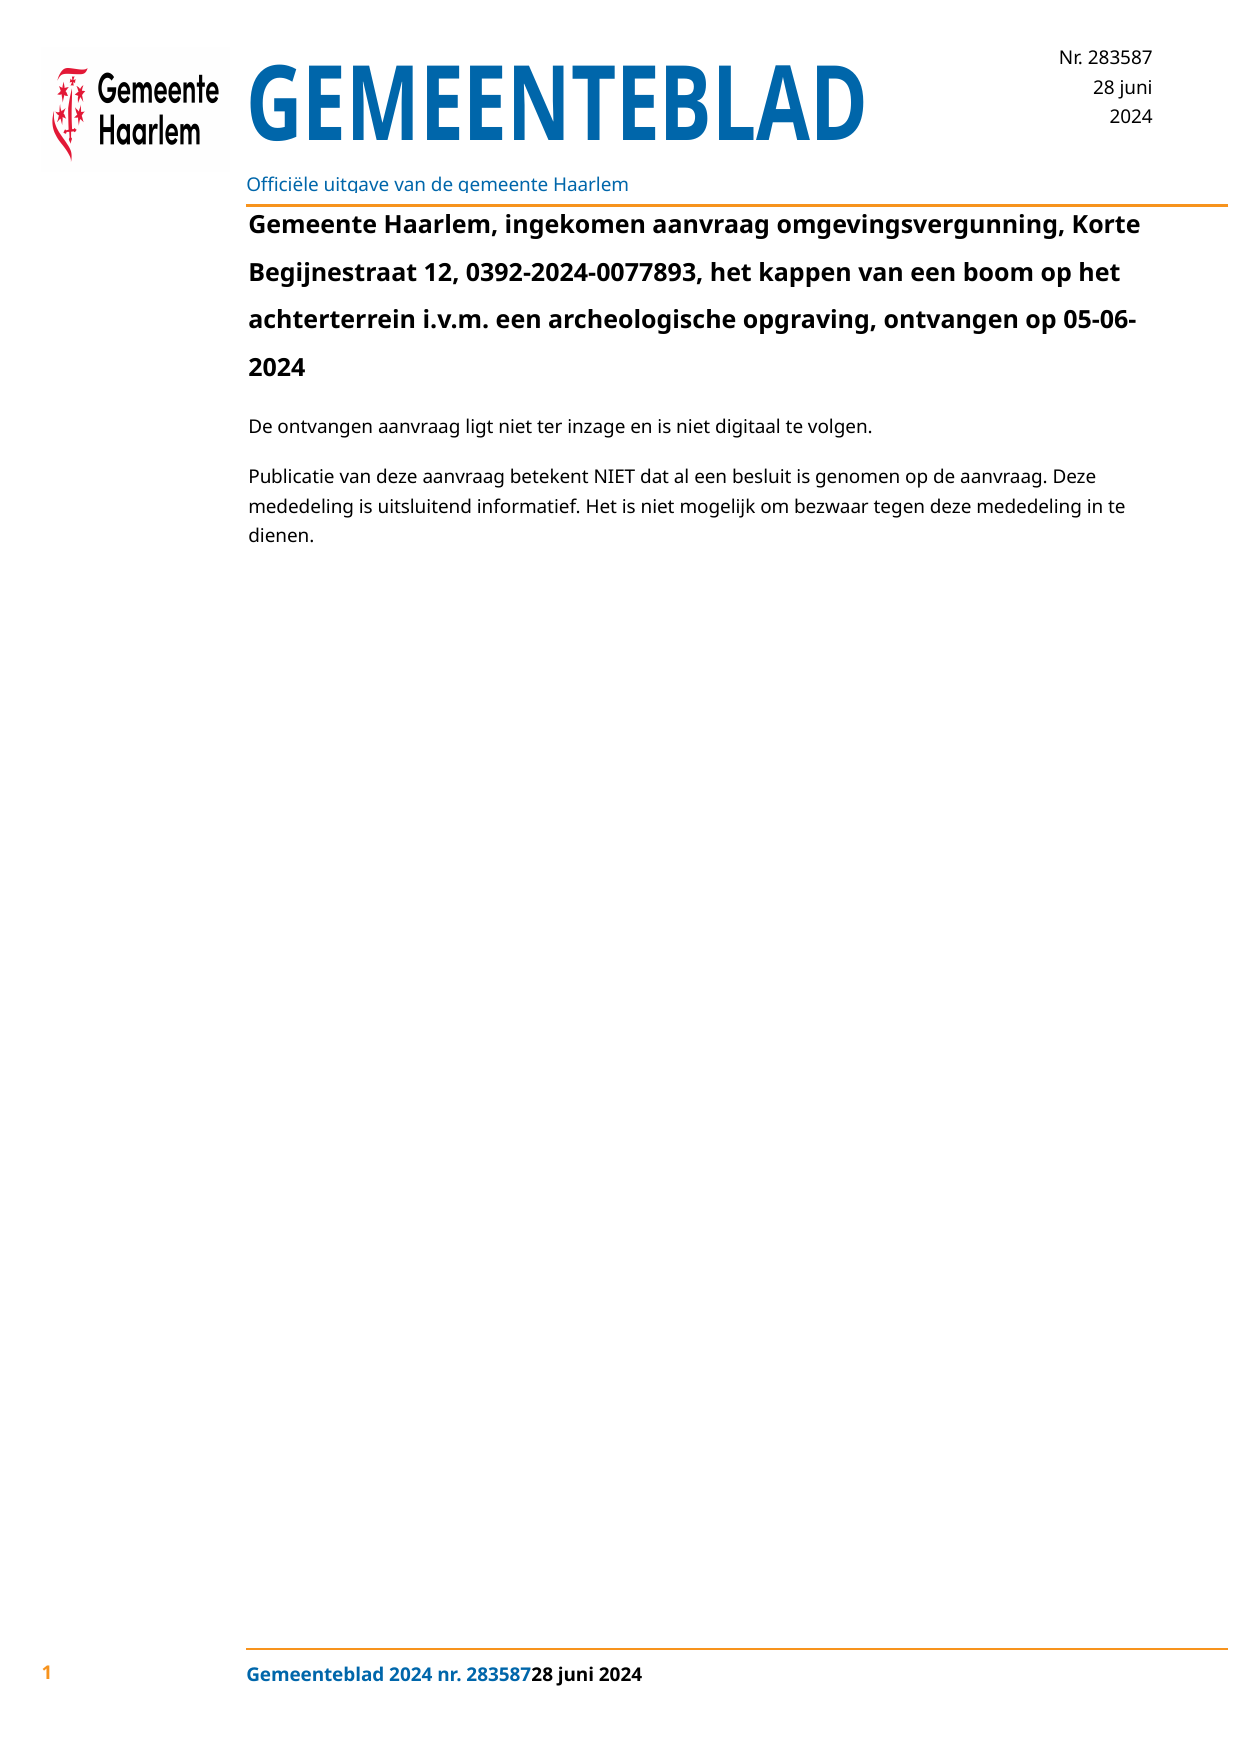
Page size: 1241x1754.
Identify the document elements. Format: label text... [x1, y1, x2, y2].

text Publicatie van deze aanvraag betekent NIET dat al een besluit is genomen op de aanvraag. Deze mededeling is uitsluitend informatief. Het is niet mogelijk om bezwaar tegen deze mededeling in te dienen. [248, 463, 1152, 548]
picture [41, 47, 231, 172]
text Gemeente Haarlem, ingekomen aanvraag omgevingsvergunning, Korte Begijnestraat 12, 0392-2024-0077893, het kappen van een boom op het achterterrein i.v.m. een archeologische opgraving, ontvangen op 05-06-2024 [248, 207, 1152, 384]
text De ontvangen aanvraag ligt niet ter inzage en is niet digitaal te volgen. [248, 413, 1152, 439]
